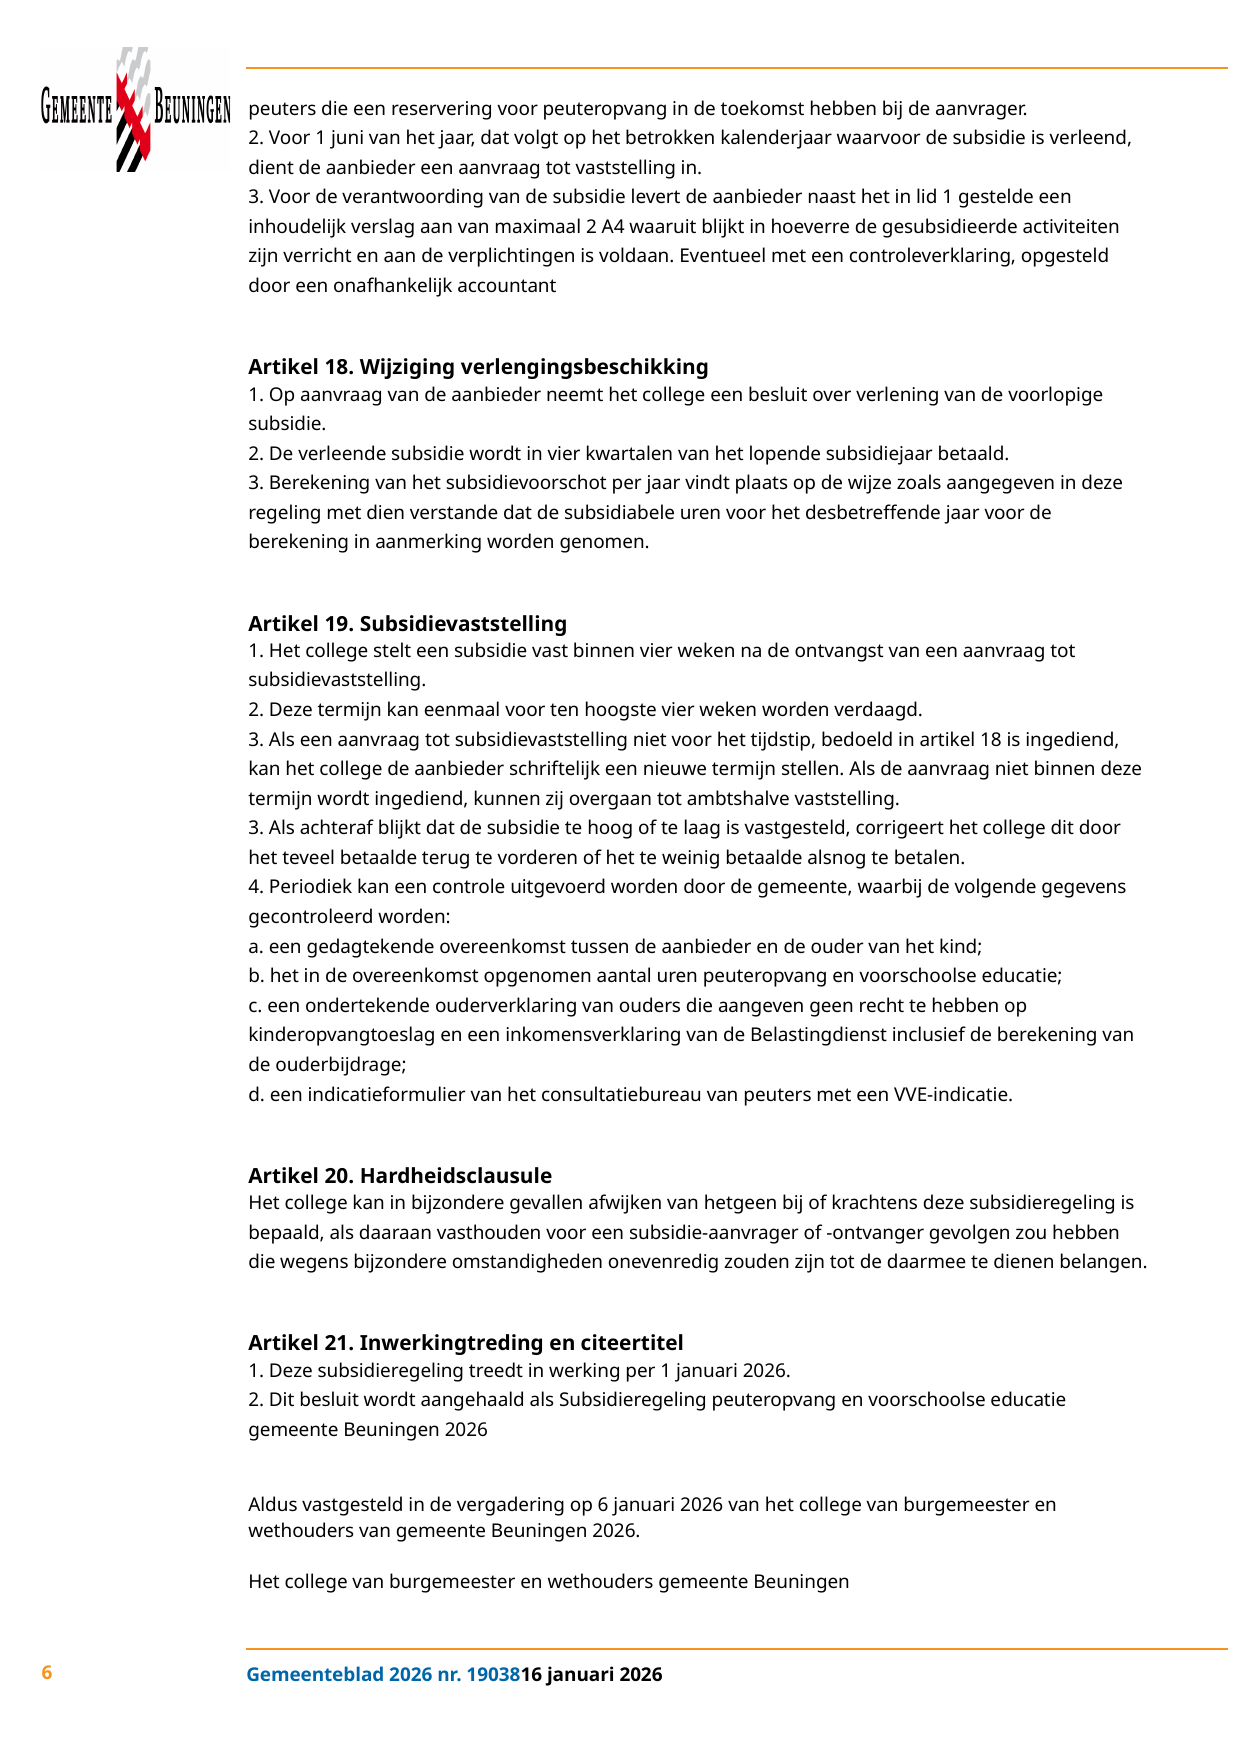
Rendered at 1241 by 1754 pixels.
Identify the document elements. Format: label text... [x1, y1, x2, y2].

text 3. Voor de verantwoording van de subsidie levert de aanbieder naast het in lid 1 gestelde een inhoudelijk verslag aan van maximaal 2 A4 waaruit blijkt in hoeverre de gesubsidieerde activiteiten zijn verricht en aan de verplichtingen is voldaan. Eventueel met een controleverklaring, opgesteld door een onafhankelijk accountant [248, 183, 1152, 298]
text 2. De verleende subsidie wordt in vier kwartalen van het lopende subsidiejaar betaald. [248, 440, 1152, 466]
text 1. Deze subsidieregeling treedt in werking per 1 januari 2026. [248, 1357, 1152, 1383]
text d. een indicatieformulier van het consultatiebureau van peuters met een VVE-indicatie. [248, 1081, 1152, 1107]
text c. een ondertekende ouderverklaring van ouders die aangeven geen recht te hebben op kinderopvangtoeslag en een inkomensverklaring van de Belastingdienst inclusief de berekening van de ouderbijdrage; [248, 992, 1152, 1077]
text Artikel 19. Subsidievaststelling [248, 609, 1152, 637]
text 2. Dit besluit wordt aangehaald als Subsidieregeling peuteropvang en voorschoolse educatie gemeente Beuningen 2026 [248, 1386, 1152, 1442]
text peuters die een reservering voor peuteropvang in de toekomst hebben bij de aanvrager. [248, 95, 1152, 121]
text Artikel 20. Hardheidsclausule [248, 1161, 1152, 1189]
text a. een gedagtekende overeenkomst tussen de aanbieder en de ouder van het kind; [248, 933, 1152, 959]
text Artikel 18. Wijziging verlengingsbeschikking [248, 352, 1152, 381]
text 3. Als een aanvraag tot subsidievaststelling niet voor het tijdstip, bedoeld in artikel 18 is ingediend, kan het college de aanbieder schriftelijk een nieuwe termijn stellen. Als de aanvraag niet binnen deze termijn wordt ingediend, kunnen zij overgaan tot ambtshalve vaststelling. [248, 726, 1152, 811]
text 1. Het college stelt een subsidie vast binnen vier weken na de ontvangst van een aanvraag tot subsidievaststelling. [248, 637, 1152, 692]
text Artikel 21. Inwerkingtreding en citeertitel [248, 1328, 1152, 1357]
picture [41, 47, 231, 172]
text 3. Als achteraf blijkt dat de subsidie te hoog of te laag is vastgesteld, corrigeert het college dit door het teveel betaalde terug te vorderen of het te weinig betaalde alsnog te betalen. [248, 814, 1152, 870]
text Het college kan in bijzondere gevallen afwijken van hetgeen bij of krachtens deze subsidieregeling is bepaald, als daaraan vasthouden voor een subsidie-aanvrager of -ontvanger gevolgen zou hebben die wegens bijzondere omstandigheden onevenredig zouden zijn tot de daarmee te dienen belangen. [248, 1189, 1152, 1274]
text 2. Deze termijn kan eenmaal voor ten hoogste vier weken worden verdaagd. [248, 696, 1152, 722]
text b. het in de overeenkomst opgenomen aantal uren peuteropvang en voorschoolse educatie; [248, 962, 1152, 988]
text 3. Berekening van het subsidievoorschot per jaar vindt plaats op de wijze zoals aangegeven in deze regeling met dien verstande dat de subsidiabele uren voor het desbetreffende jaar voor de berekening in aanmerking worden genomen. [248, 469, 1152, 554]
text Aldus vastgesteld in de vergadering op 6 januari 2026 van het college van burgemeester en wethouders van gemeente Beuningen 2026. [248, 1491, 1152, 1543]
text 2. Voor 1 juni van het jaar, dat volgt op het betrokken kalenderjaar waarvoor de subsidie is verleend, dient de aanbieder een aanvraag tot vaststelling in. [248, 124, 1152, 180]
text 1. Op aanvraag van de aanbieder neemt het college een besluit over verlening van de voorlopige subsidie. [248, 381, 1152, 436]
text Het college van burgemeester en wethouders gemeente Beuningen [248, 1568, 1152, 1594]
text 4. Periodiek kan een controle uitgevoerd worden door de gemeente, waarbij de volgende gegevens gecontroleerd worden: [248, 874, 1152, 929]
